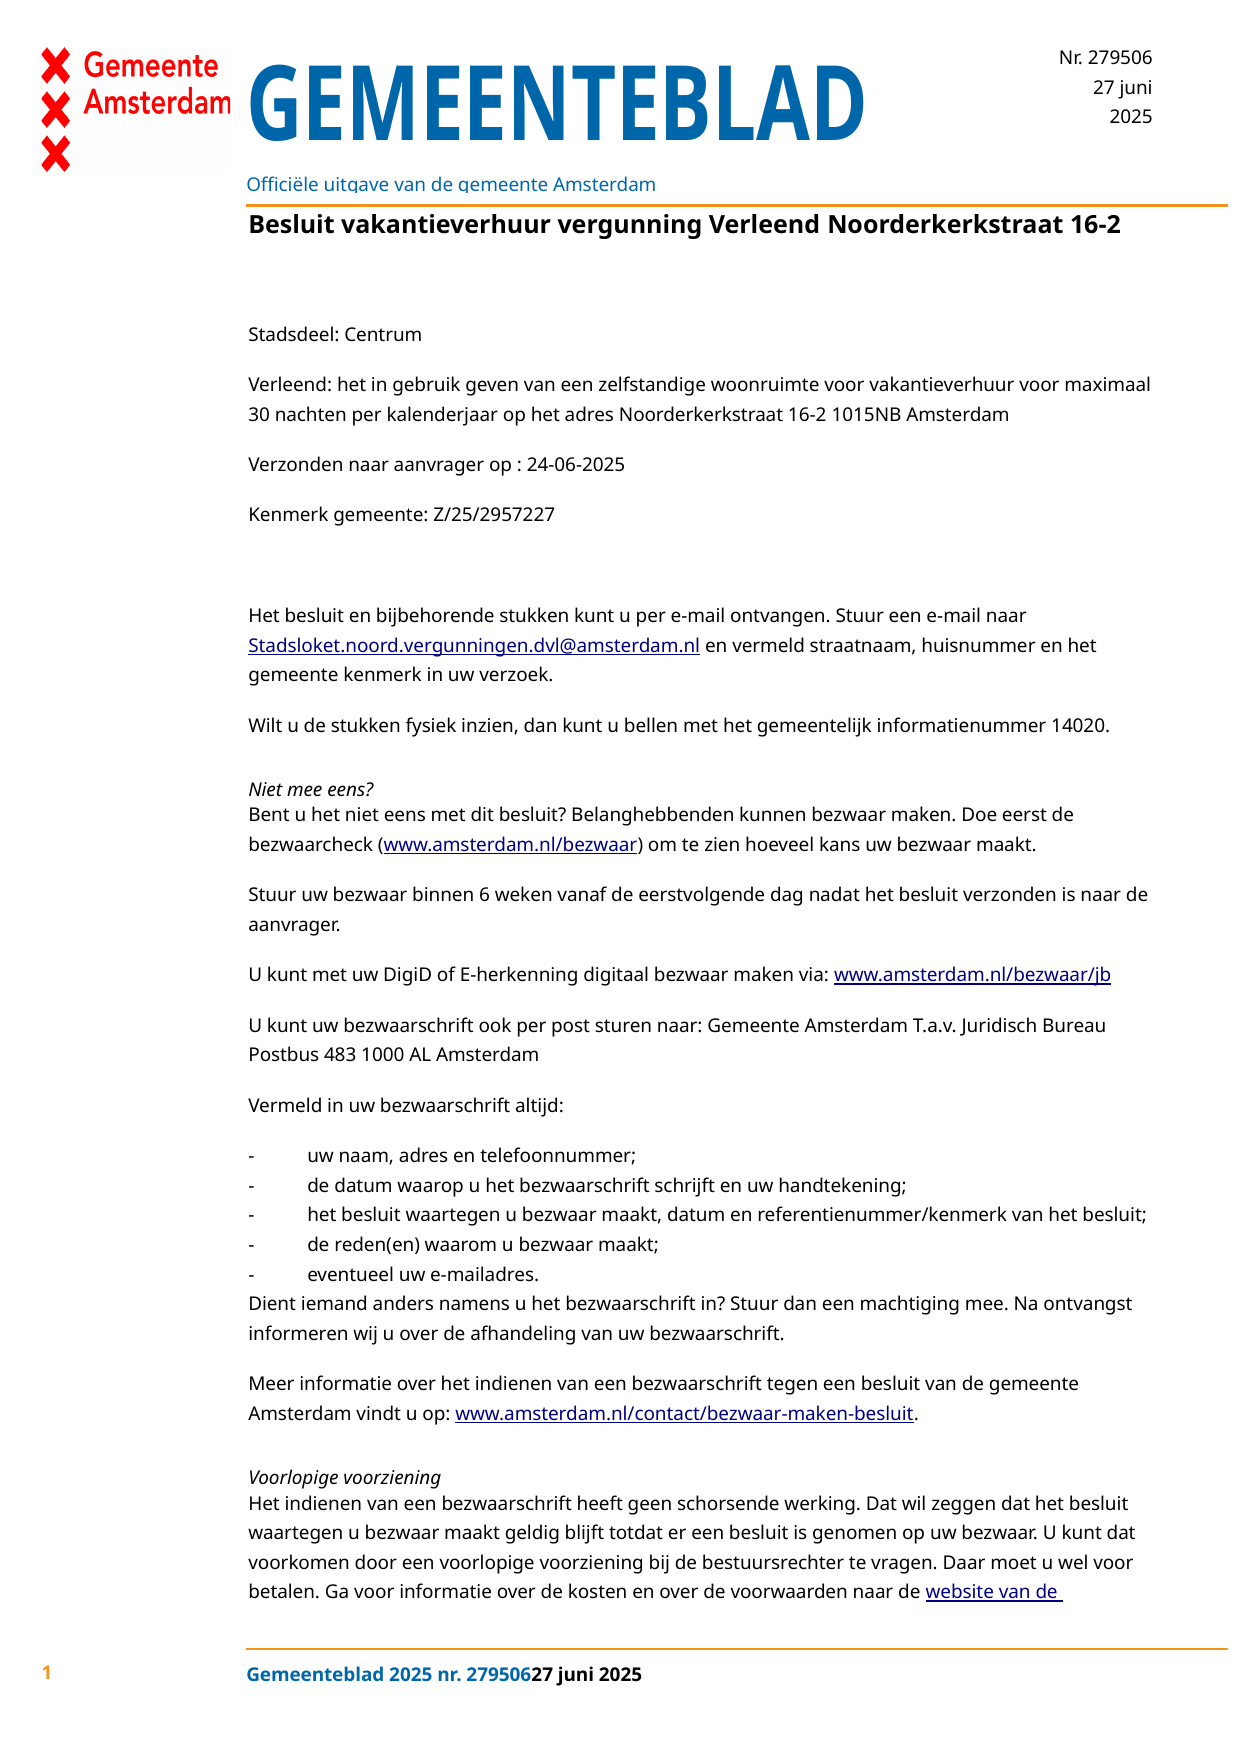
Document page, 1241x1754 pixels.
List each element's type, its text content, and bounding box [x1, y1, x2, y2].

text Verleend: het in gebruik geven van een zelfstandige woonruimte voor vakantieverhuur voor maximaal 30 nachten per kalenderjaar op het adres Noorderkerkstraat 16-2 1015NB Amsterdam [248, 371, 1152, 426]
text Besluit vakantieverhuur vergunning Verleend Noorderkerkstraat 16-2 [248, 207, 1152, 241]
text Het indienen van een bezwaarschrift heeft geen schorsende werking. Dat wil zeggen dat het besluit waartegen u bezwaar maakt geldig blijft totdat er een besluit is genomen op uw bezwaar. U kunt dat voorkomen door een voorlopige voorziening bij de bestuursrechter te vragen. Daar moet u wel voor betalen. Ga voor informatie over de kosten en over de voorwaarden naar de website van de [248, 1490, 1152, 1604]
text U kunt uw bezwaarschrift ook per post sturen naar: Gemeente Amsterdam T.a.v. Juridisch Bureau Postbus 483 1000 AL Amsterdam [248, 1012, 1152, 1067]
list het besluit waartegen u bezwaar maakt, datum en referentienummer/kenmerk van het besluit; [248, 1202, 1152, 1227]
text Stuur uw bezwaar binnen 6 weken vanaf de eerstvolgende dag nadat het besluit verzonden is naar de aanvrager. [248, 882, 1152, 937]
picture [41, 47, 231, 172]
list eventueel uw e-mailadres. [248, 1261, 1152, 1287]
list de reden(en) waarom u bezwaar maakt; [248, 1231, 1152, 1257]
text Niet mee eens? [248, 776, 1152, 802]
list uw naam, adres en telefoonnummer; [248, 1142, 1152, 1168]
text Dient iemand anders namens u het bezwaarschrift in? Stuur dan een machtiging mee. Na ontvangst informeren wij u over de afhandeling van uw bezwaarschrift. [248, 1290, 1152, 1346]
text Het besluit en bijbehorende stukken kunt u per e-mail ontvangen. Stuur een e-mail naar Stadsloket.noord.vergunningen.dvl@amsterdam.nl en vermeld straatnaam, huisnummer en het gemeente kenmerk in uw verzoek. [248, 602, 1152, 687]
text U kunt met uw DigiD of E-herkenning digitaal bezwaar maken via: www.amsterdam.nl/bezwaar/jb [248, 962, 1152, 987]
text Meer informatie over het indienen van een bezwaarschrift tegen een besluit van de gemeente Amsterdam vindt u op: www.amsterdam.nl/contact/bezwaar-maken-besluit. [248, 1370, 1152, 1426]
text Kenmerk gemeente: Z/25/2957227 [248, 502, 1152, 527]
list de datum waarop u het bezwaarschrift schrijft en uw handtekening; [248, 1172, 1152, 1198]
text Vermeld in uw bezwaarschrift altijd: [248, 1092, 1152, 1118]
text Bent u het niet eens met dit besluit? Belanghebbenden kunnen bezwaar maken. Doe eerst de bezwaarcheck (www.amsterdam.nl/bezwaar) om te zien hoeveel kans uw bezwaar maakt. [248, 802, 1152, 857]
text Voorlopige voorziening [248, 1464, 1152, 1490]
text Wilt u de stukken fysiek inzien, dan kunt u bellen met het gemeentelijk informatienummer 14020. [248, 712, 1152, 738]
text Verzonden naar aanvrager op : 24-06-2025 [248, 451, 1152, 477]
text Stadsdeel: Centrum [248, 321, 1152, 346]
